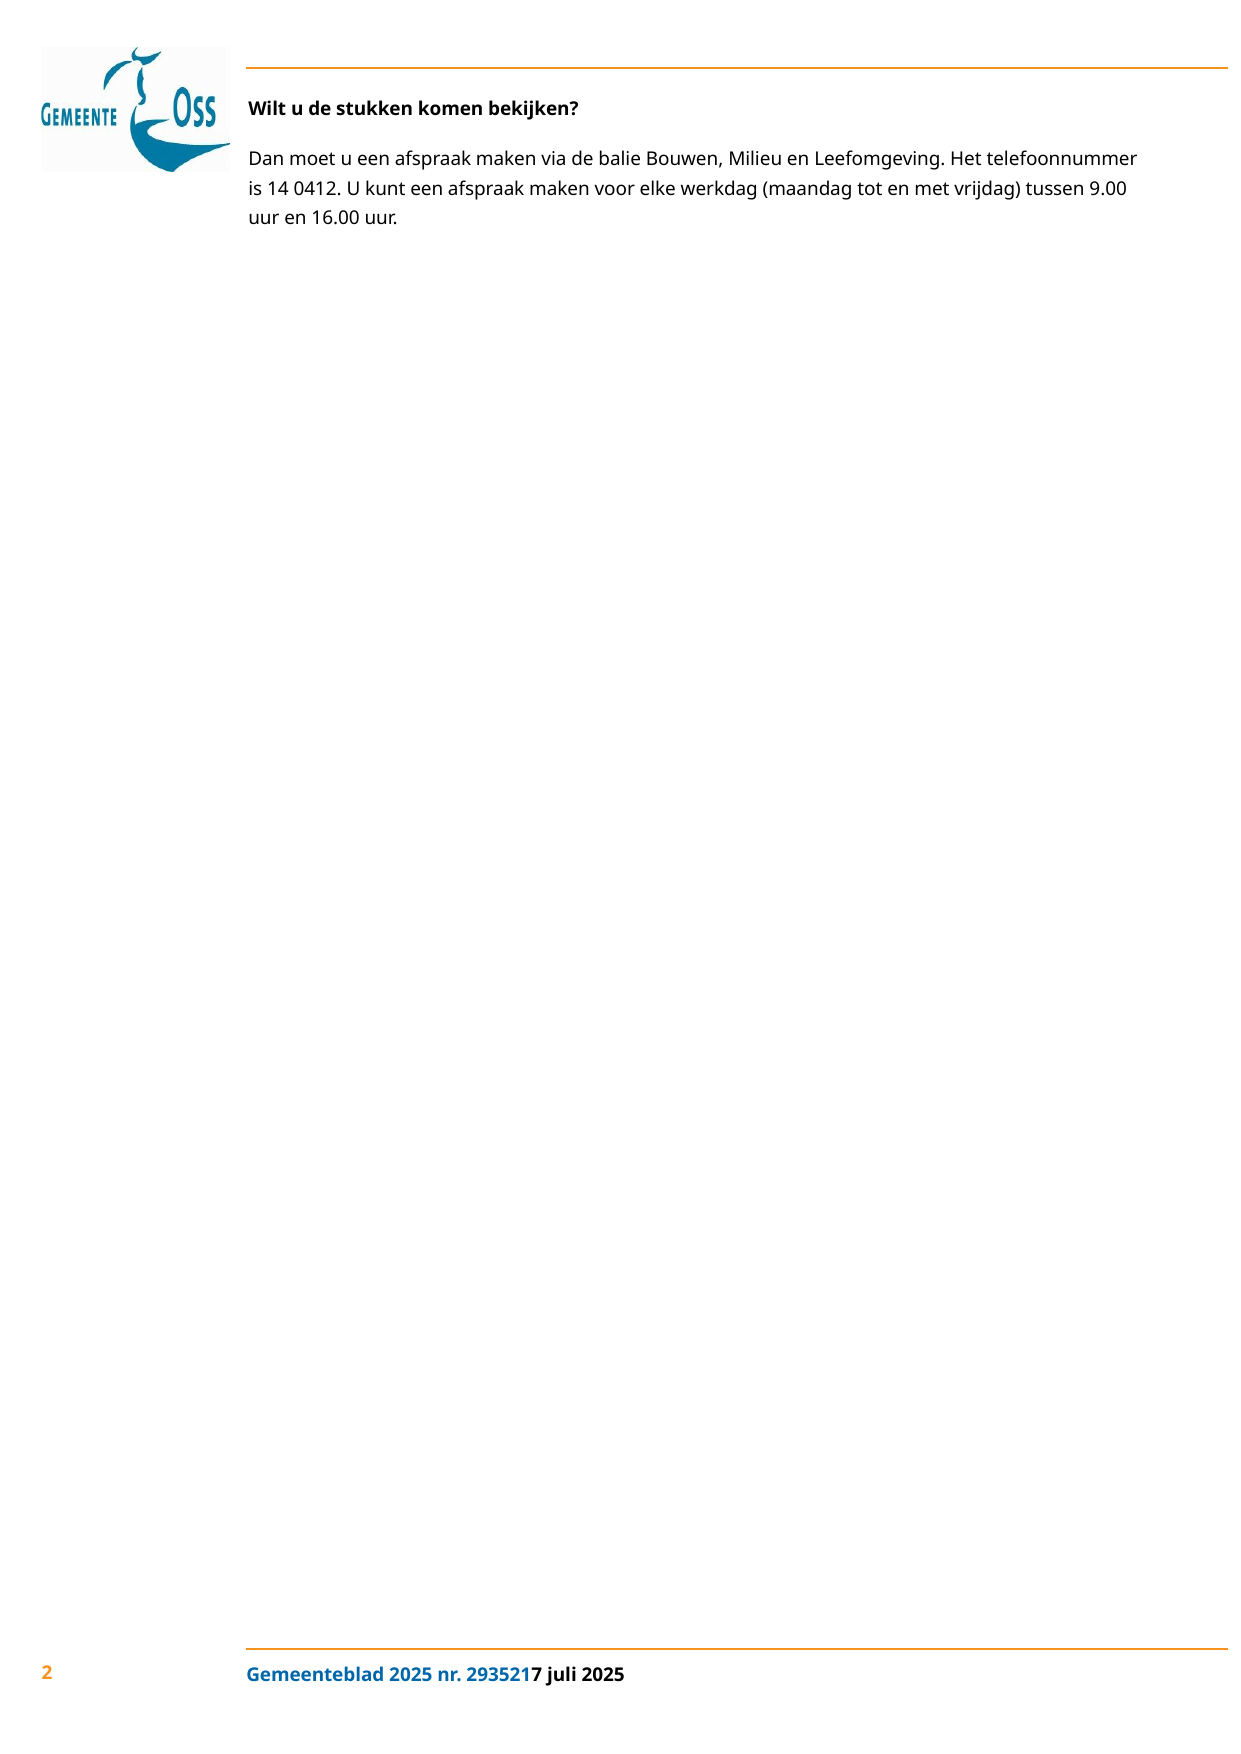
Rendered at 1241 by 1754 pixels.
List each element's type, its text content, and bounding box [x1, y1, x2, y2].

text Dan moet u een afspraak maken via de balie Bouwen, Milieu en Leefomgeving. Het telefoonnummer is 14 0412. U kunt een afspraak maken voor elke werkdag (maandag tot en met vrijdag) tussen 9.00 uur en 16.00 uur. [248, 145, 1152, 230]
picture [41, 47, 231, 172]
text Wilt u de stukken komen bekijken? [248, 95, 1152, 121]
